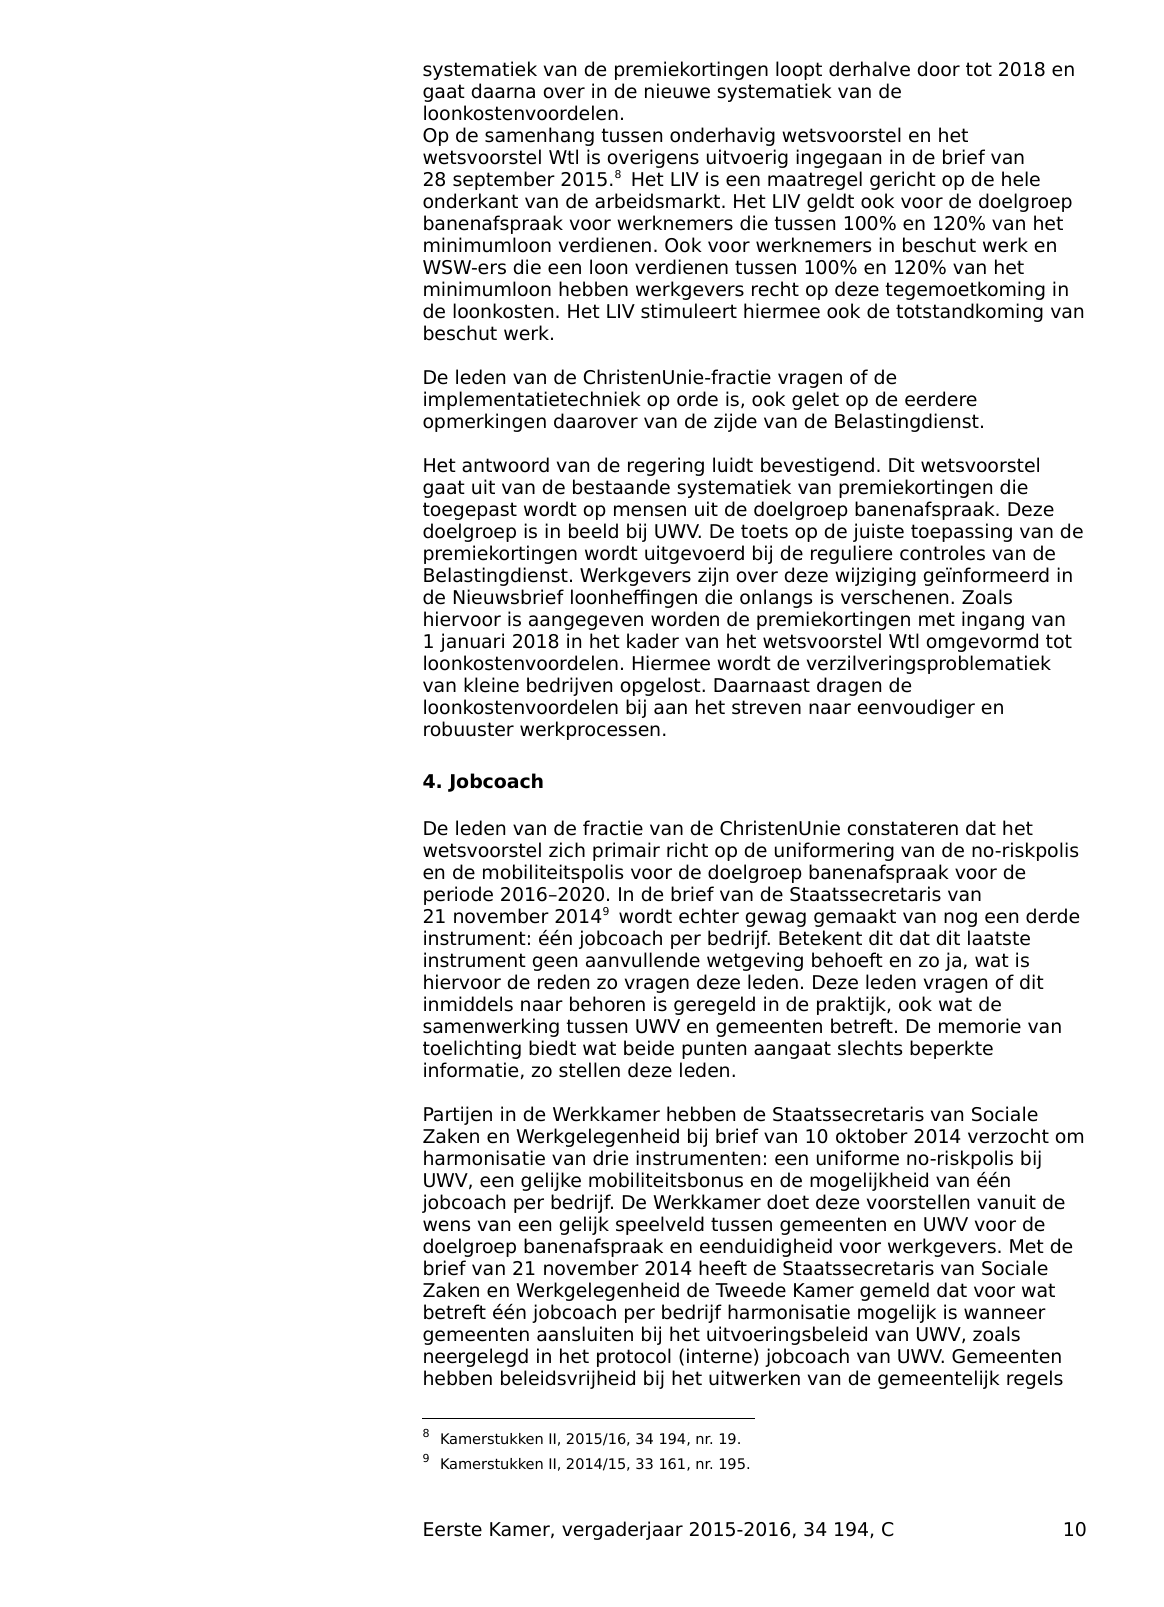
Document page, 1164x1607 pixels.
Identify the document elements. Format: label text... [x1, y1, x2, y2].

text Kamerstukken II, 2014/15, 33 161, nr. 195. [422, 1452, 1087, 1474]
text Kamerstukken II, 2015/16, 34 194, nr. 19. [422, 1427, 1087, 1449]
subtitle 4. Jobcoach [422, 771, 1087, 793]
text systematiek van de premiekortingen loopt derhalve door tot 2018 en gaat daarna over in de nieuwe systematiek van de loonkostenvoordelen. [422, 59, 1087, 125]
text De leden van de ChristenUnie-fractie vragen of de implementatietechniek op orde is, ook gelet op de eerdere opmerkingen daarover van de zijde van de Belastingdienst. [422, 367, 1087, 433]
text Het antwoord van de regering luidt bevestigend. Dit wetsvoorstel gaat uit van de bestaande systematiek van premiekortingen die toegepast wordt op mensen uit de doelgroep banenafspraak. Deze doelgroep is in beeld bij UWV. De toets op de juiste toepassing van de premiekortingen wordt uitgevoerd bij de reguliere controles van de Belastingdienst. Werkgevers zijn over deze wijziging geïnformeerd in de Nieuwsbrief loonheffingen die onlangs is verschenen. Zoals hiervoor is aangegeven worden de premiekortingen met ingang van 1 januari 2018 in het kader van het wetsvoorstel Wtl omgevormd tot loonkostenvoordelen. Hiermee wordt de verzilveringsproblematiek van kleine bedrijven opgelost. Daarnaast dragen de loonkostenvoordelen bij aan het streven naar eenvoudiger en robuuster werkprocessen. [422, 455, 1087, 741]
text Partijen in de Werkkamer hebben de Staatssecretaris van Sociale Zaken en Werkgelegenheid bij brief van 10 oktober 2014 verzocht om harmonisatie van drie instrumenten: een uniforme no-riskpolis bij UWV, een gelijke mobiliteitsbonus en de mogelijkheid van één jobcoach per bedrijf. De Werkkamer doet deze voorstellen vanuit de wens van een gelijk speelveld tussen gemeenten en UWV voor de doelgroep banenafspraak en eenduidigheid voor werkgevers. Met de brief van 21 november 2014 heeft de Staatssecretaris van Sociale Zaken en Werkgelegenheid de Tweede Kamer gemeld dat voor wat betreft één jobcoach per bedrijf harmonisatie mogelijk is wanneer gemeenten aansluiten bij het uitvoeringsbeleid van UWV, zoals neergelegd in het protocol (interne) jobcoach van UWV. Gemeenten hebben beleidsvrijheid bij het uitwerken van de gemeentelijk regels [422, 1104, 1087, 1389]
text De leden van de fractie van de ChristenUnie constateren dat het wetsvoorstel zich primair richt op de uniformering van de no-riskpolis en de mobiliteitspolis voor de doelgroep banenafspraak voor de periode 2016–2020. In de brief van de Staatssecretaris van 21 november 2014 wordt echter gewag gemaakt van nog een derde instrument: één jobcoach per bedrijf. Betekent dit dat dit laatste instrument geen aanvullende wetgeving behoeft en zo ja, wat is hiervoor de reden zo vragen deze leden. Deze leden vragen of dit inmiddels naar behoren is geregeld in de praktijk, ook wat de samenwerking tussen UWV en gemeenten betreft. De memorie van toelichting biedt wat beide punten aangaat slechts beperkte informatie, zo stellen deze leden. [422, 818, 1087, 1082]
text Op de samenhang tussen onderhavig wetsvoorstel en het wetsvoorstel Wtl is overigens uitvoerig ingegaan in de brief van 28 september 2015. Het LIV is een maatregel gericht op de hele onderkant van de arbeidsmarkt. Het LIV geldt ook voor de doelgroep banenafspraak voor werknemers die tussen 100% en 120% van het minimumloon verdienen. Ook voor werknemers in beschut werk en WSW-ers die een loon verdienen tussen 100% en 120% van het minimumloon hebben werkgevers recht op deze tegemoetkoming in de loonkosten. Het LIV stimuleert hiermee ook de totstandkoming van beschut werk. [422, 125, 1087, 345]
